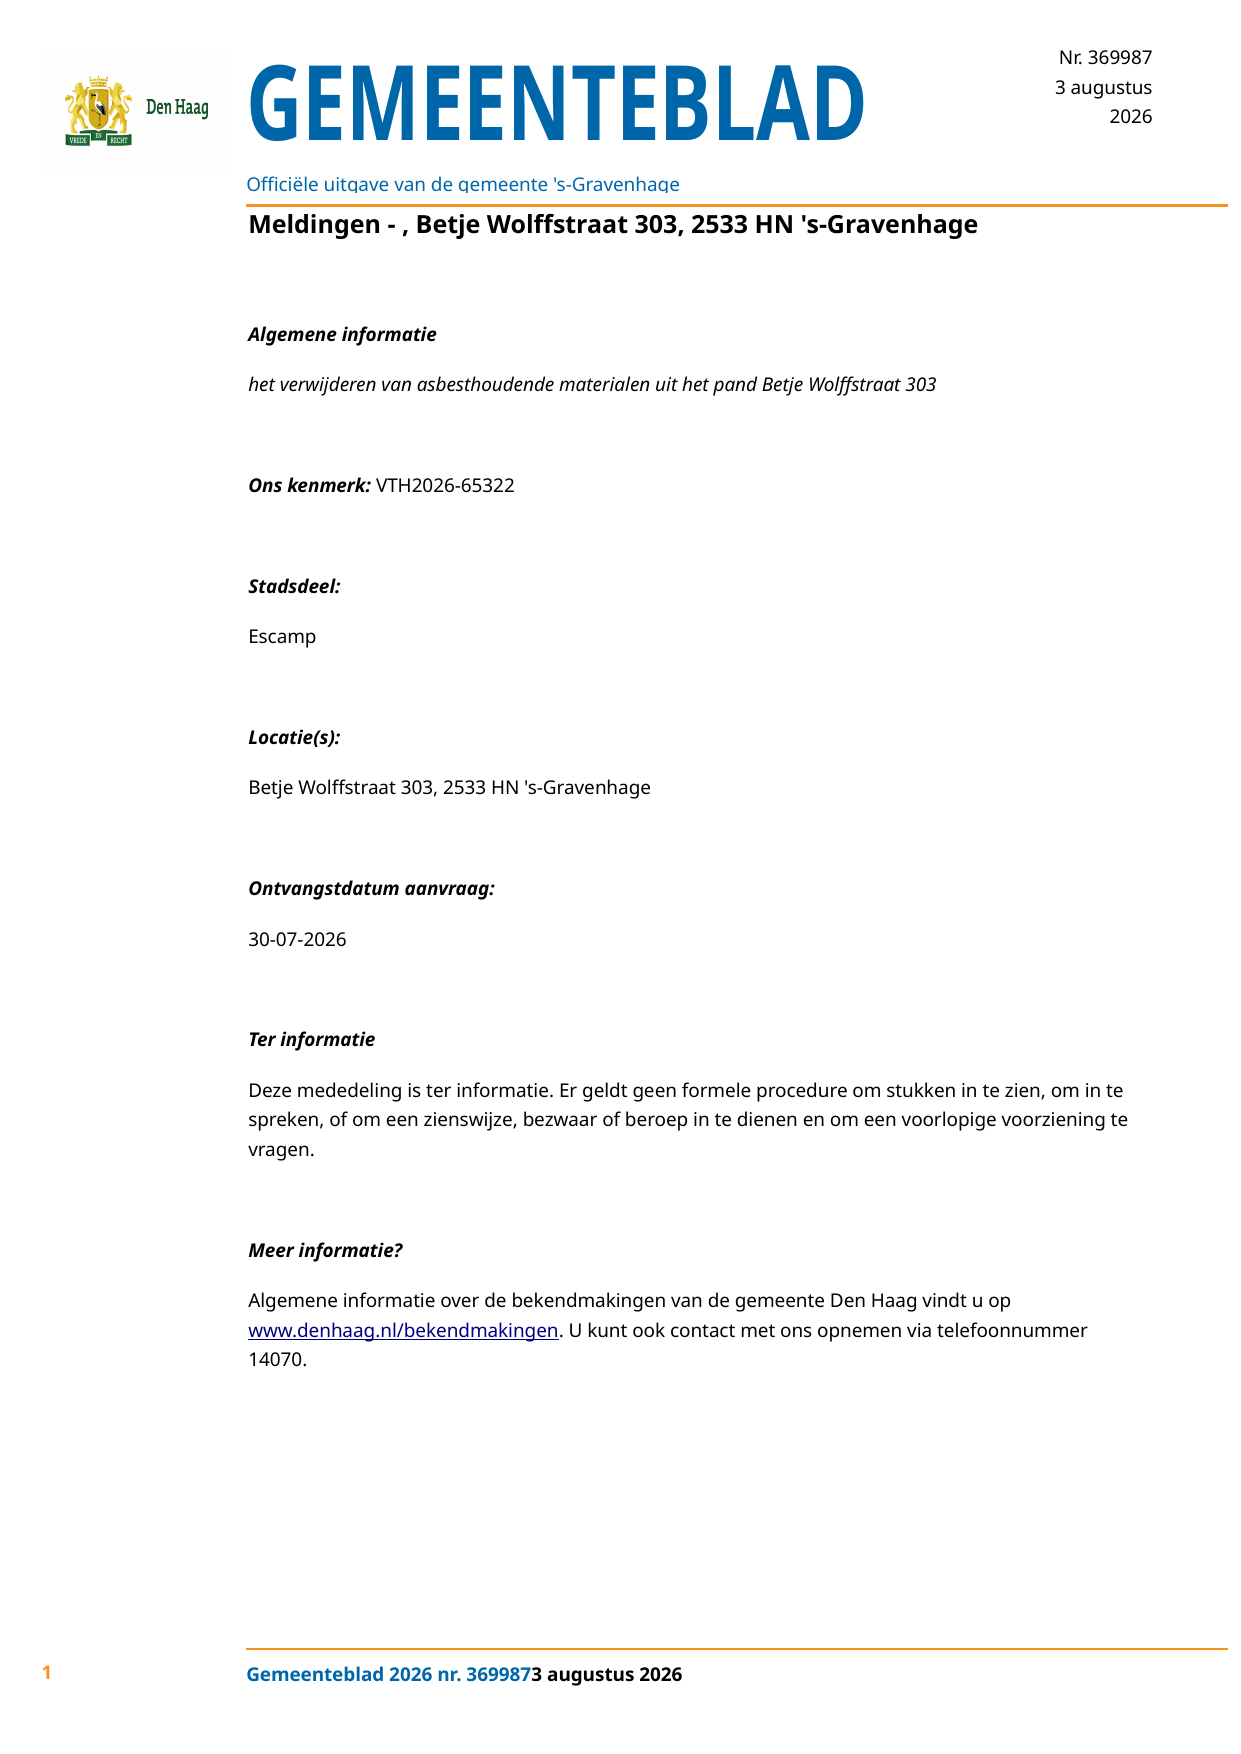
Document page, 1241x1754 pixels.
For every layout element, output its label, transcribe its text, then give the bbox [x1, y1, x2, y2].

text Meer informatie? [248, 1237, 1152, 1263]
text Deze mededeling is ter informatie. Er geldt geen formele procedure om stukken in te zien, om in te spreken, of om een zienswijze, bezwaar of beroep in te dienen en om een voorlopige voorziening te vragen. [248, 1077, 1152, 1162]
text Algemene informatie [248, 321, 1152, 346]
picture [41, 47, 231, 172]
text Betje Wolffstraat 303, 2533 HN 's-Gravenhage [248, 774, 1152, 800]
text Ontvangstdatum aanvraag: [248, 875, 1152, 901]
text Ons kenmerk: VTH2026-65322 [248, 472, 1152, 498]
text 30-07-2026 [248, 926, 1152, 951]
text Ter informatie [248, 1027, 1152, 1052]
text Algemene informatie over de bekendmakingen van de gemeente Den Haag vindt u op www.denhaag.nl/bekendmakingen. U kunt ook contact met ons opnemen via telefoonnummer 14070. [248, 1287, 1152, 1372]
text Locatie(s): [248, 724, 1152, 750]
text het verwijderen van asbesthoudende materialen uit het pand Betje Wolffstraat 303 [248, 371, 1152, 397]
text Stadsdeel: [248, 573, 1152, 598]
text Escamp [248, 623, 1152, 649]
text Meldingen - , Betje Wolffstraat 303, 2533 HN 's-Gravenhage [248, 207, 1152, 241]
